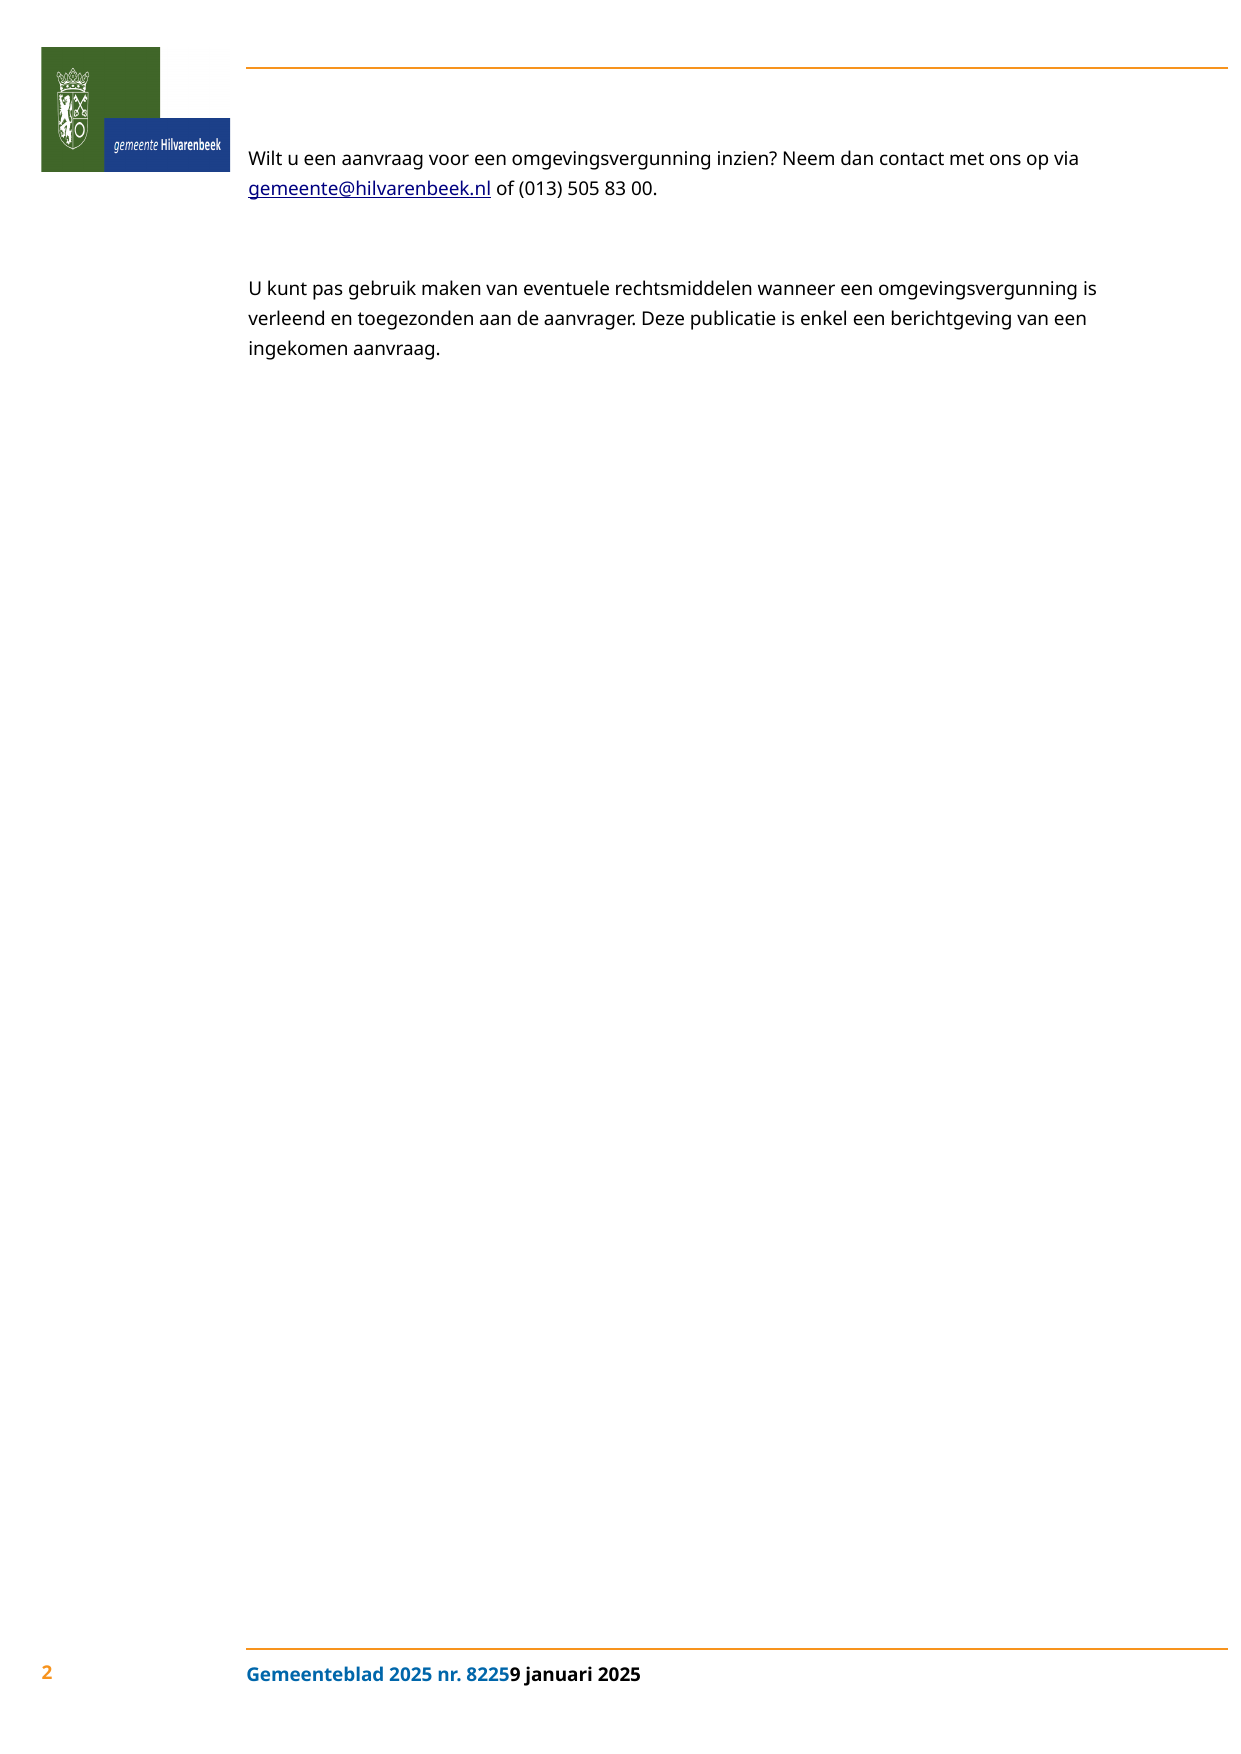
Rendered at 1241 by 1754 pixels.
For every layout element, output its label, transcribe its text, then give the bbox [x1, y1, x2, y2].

picture [41, 47, 231, 172]
text Wilt u een aanvraag voor een omgevingsvergunning inzien? Neem dan contact met ons op via gemeente@hilvarenbeek.nl of (013) 505 83 00. [248, 145, 1152, 201]
text U kunt pas gebruik maken van eventuele rechtsmiddelen wanneer een omgevingsvergunning is verleend en toegezonden aan de aanvrager. Deze publicatie is enkel een berichtgeving van een ingekomen aanvraag. [248, 276, 1152, 361]
